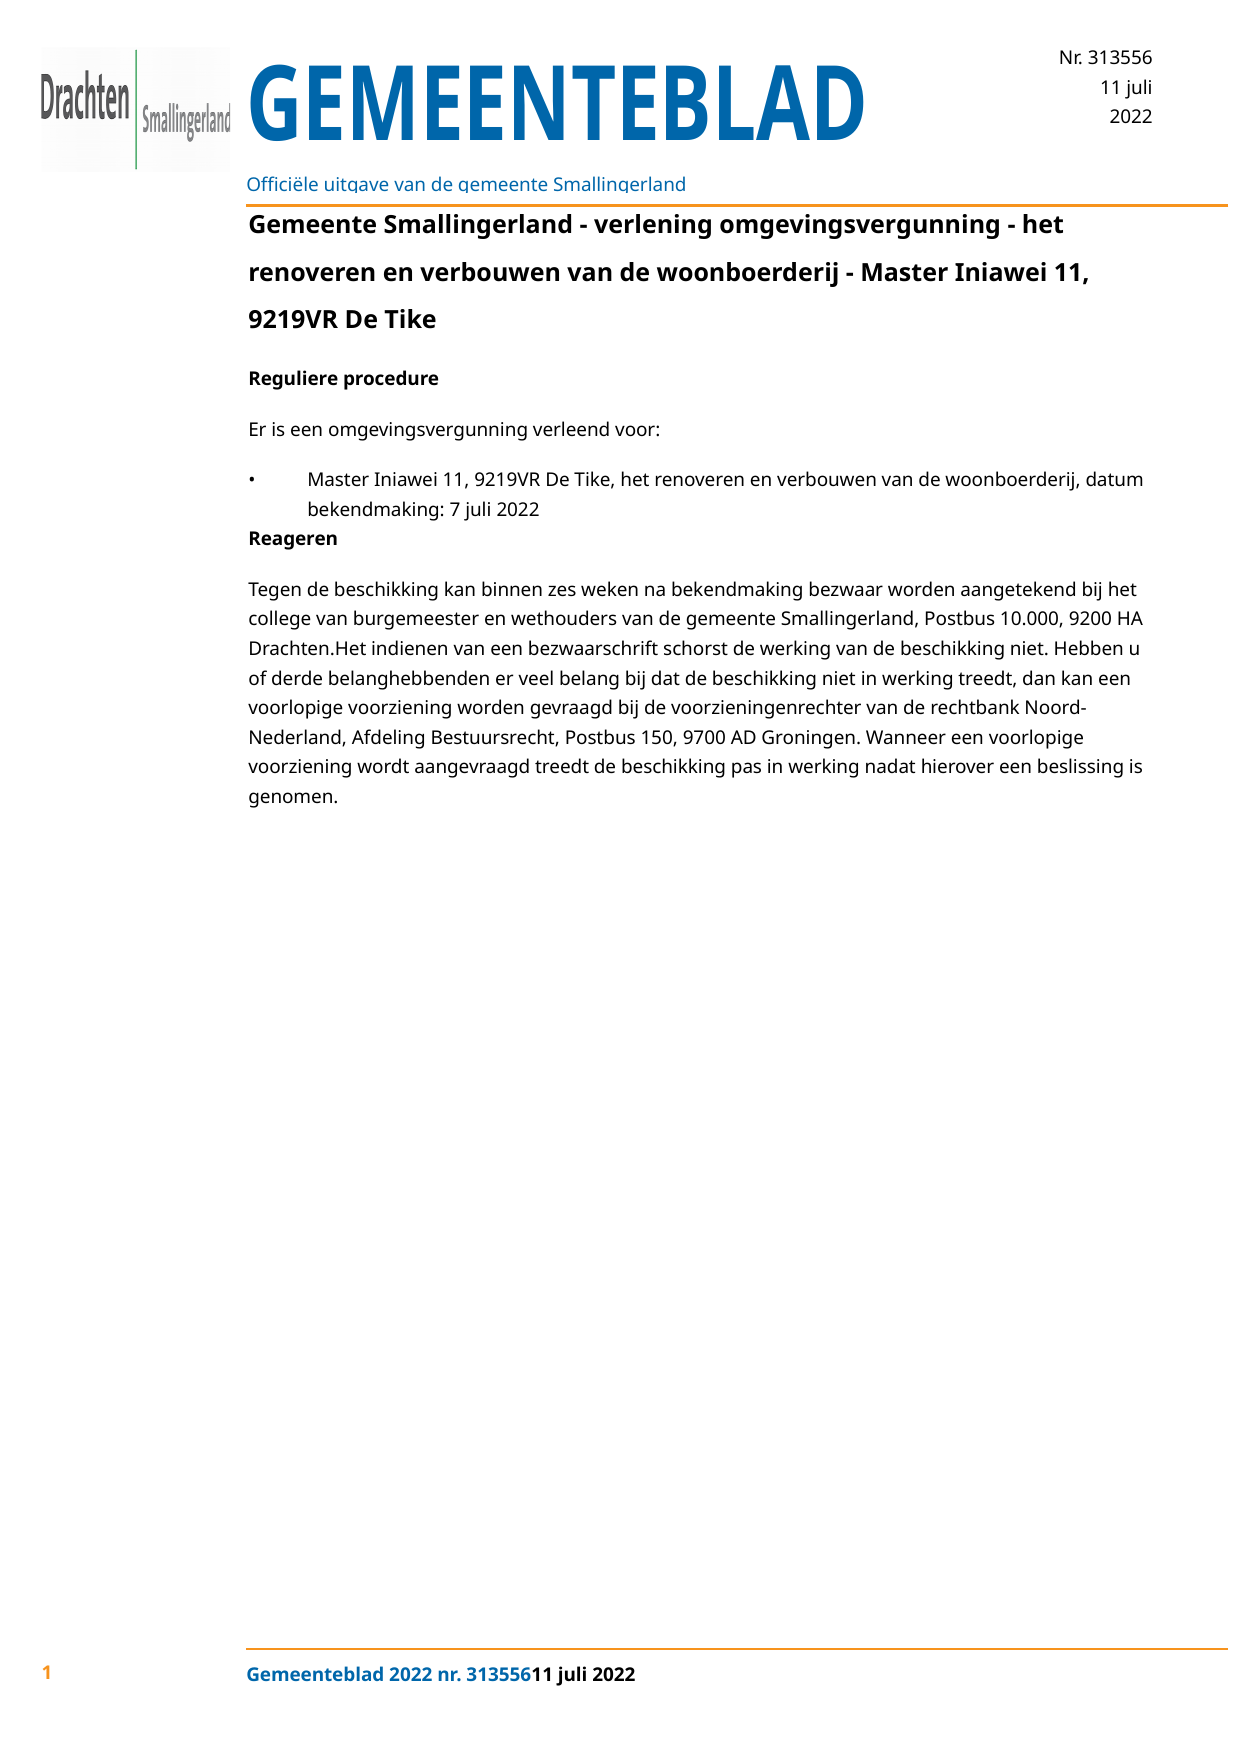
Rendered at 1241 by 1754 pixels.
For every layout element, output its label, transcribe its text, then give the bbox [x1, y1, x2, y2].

list Master Iniawei 11, 9219VR De Tike, het renoveren en verbouwen van de woonboerderij, datum bekendmaking: 7 juli 2022 [248, 466, 1152, 522]
text Gemeente Smallingerland - verlening omgevingsvergunning - het renoveren en verbouwen van de woonboerderij - Master Iniawei 11, 9219VR De Tike [248, 207, 1152, 336]
text Er is een omgevingsvergunning verleend voor: [248, 416, 1152, 442]
text Reguliere procedure [248, 366, 1152, 391]
text Reageren [248, 526, 1152, 551]
picture [41, 47, 231, 172]
text Tegen de beschikking kan binnen zes weken na bekendmaking bezwaar worden aangetekend bij het college van burgemeester en wethouders van de gemeente Smallingerland, Postbus 10.000, 9200 HA Drachten.Het indienen van een bezwaarschrift schorst de werking van de beschikking niet. Hebben u of derde belanghebbenden er veel belang bij dat de beschikking niet in werking treedt, dan kan een voorlopige voorziening worden gevraagd bij de voorzieningenrechter van de rechtbank Noord-Nederland, Afdeling Bestuursrecht, Postbus 150, 9700 AD Groningen. Wanneer een voorlopige voorziening wordt aangevraagd treedt de beschikking pas in werking nadat hierover een beslissing is genomen. [248, 576, 1152, 809]
